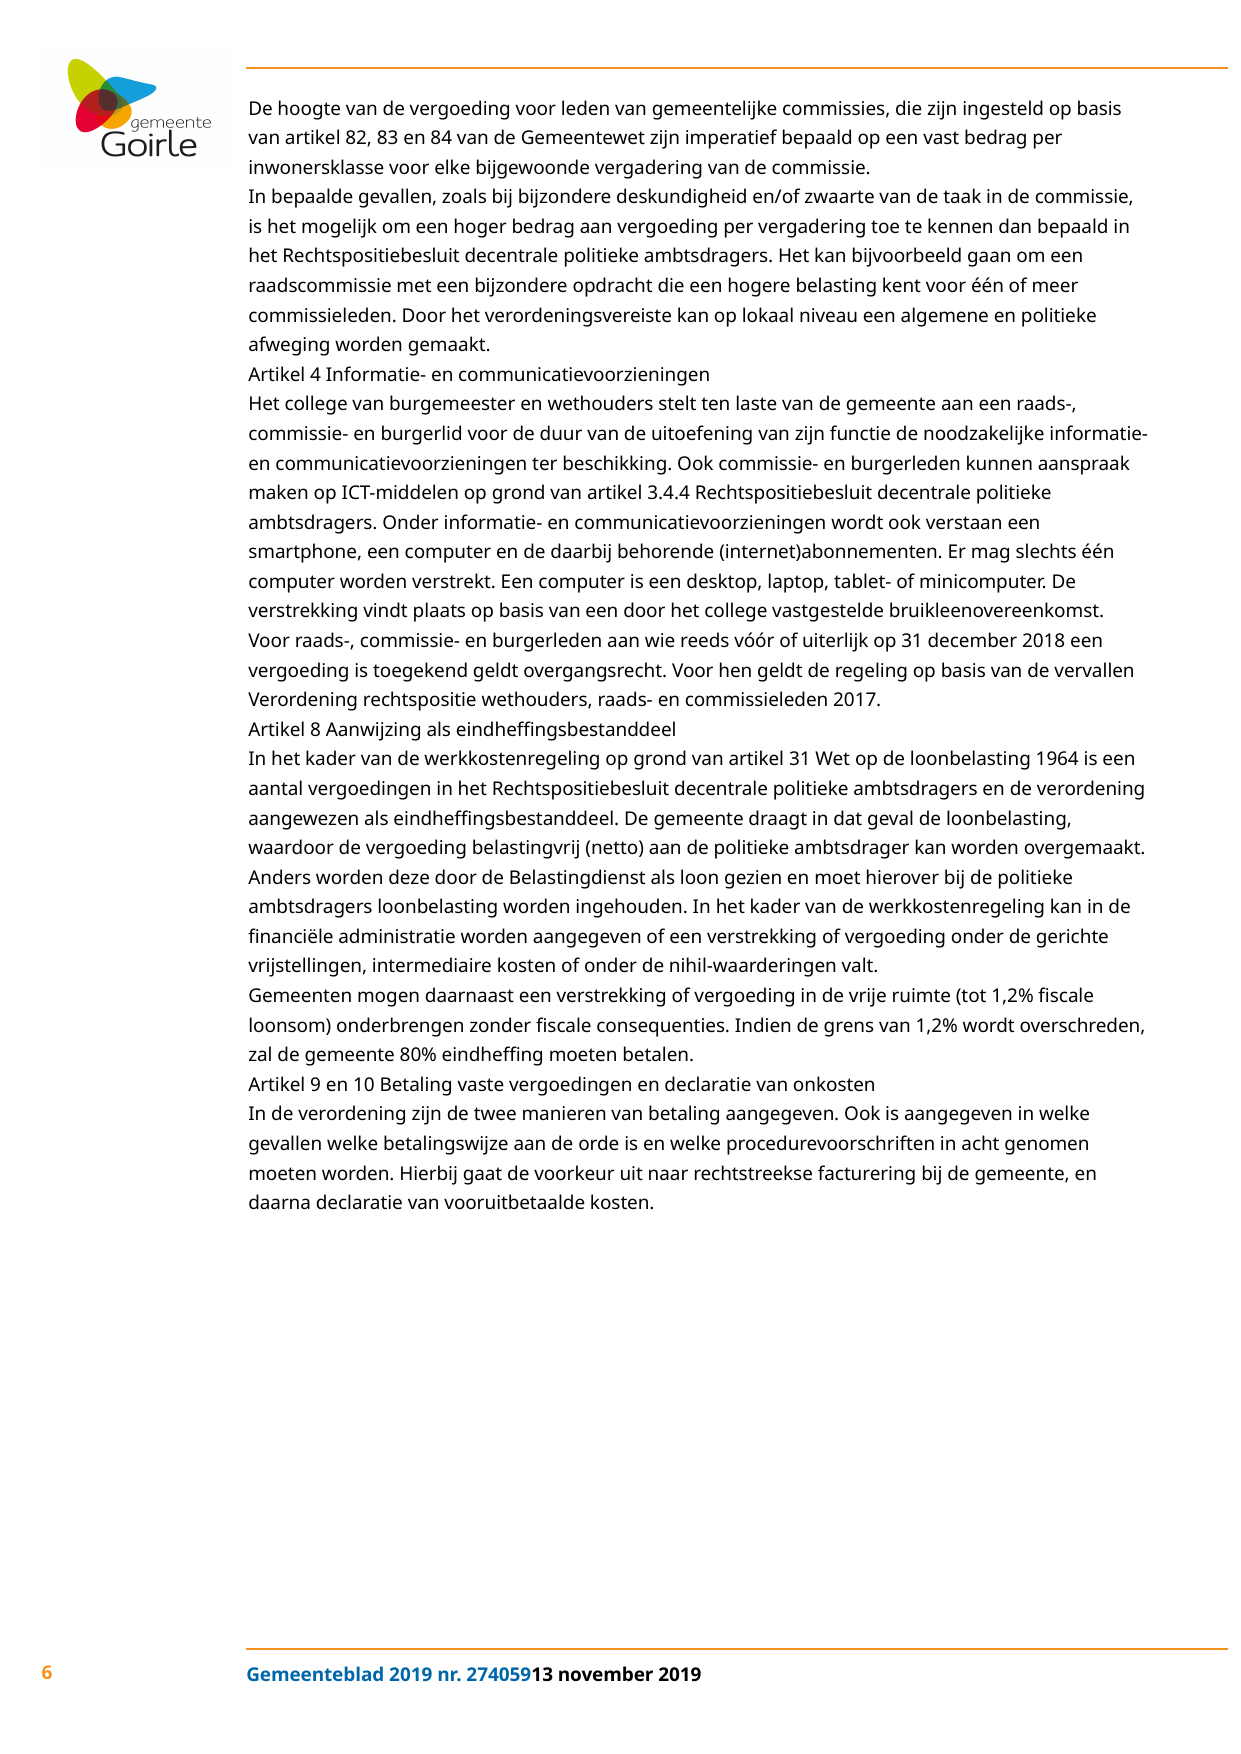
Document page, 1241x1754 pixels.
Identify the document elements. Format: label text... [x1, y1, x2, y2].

text Artikel 9 en 10 Betaling vaste vergoedingen en declaratie van onkosten [248, 1071, 1152, 1097]
text Artikel 8 Aanwijzing als eindheffingsbestanddeel [248, 716, 1152, 742]
text Voor raads-, commissie- en burgerleden aan wie reeds vóór of uiterlijk op 31 december 2018 een vergoeding is toegekend geldt overgangsrecht. Voor hen geldt de regeling op basis van de vervallen Verordening rechtspositie wethouders, raads- en commissieleden 2017. [248, 627, 1152, 712]
text Gemeenten mogen daarnaast een verstrekking of vergoeding in de vrije ruimte (tot 1,2% fiscale loonsom) onderbrengen zonder fiscale consequenties. Indien de grens van 1,2% wordt overschreden, zal de gemeente 80% eindheffing moeten betalen. [248, 982, 1152, 1067]
text De hoogte van de vergoeding voor leden van gemeentelijke commissies, die zijn ingesteld op basis van artikel 82, 83 en 84 van de Gemeentewet zijn imperatief bepaald op een vast bedrag per inwonersklasse voor elke bijgewoonde vergadering van de commissie. [248, 95, 1152, 180]
picture [41, 47, 231, 172]
text Het college van burgemeester en wethouders stelt ten laste van de gemeente aan een raads-, commissie- en burgerlid voor de duur van de uitoefening van zijn functie de noodzakelijke informatie- en communicatievoorzieningen ter beschikking. Ook commissie- en burgerleden kunnen aanspraak maken op ICT-middelen op grond van artikel 3.4.4 Rechtspositiebesluit decentrale politieke ambtsdragers. Onder informatie- en communicatievoorzieningen wordt ook verstaan een smartphone, een computer en de daarbij behorende (internet)abonnementen. Er mag slechts één computer worden verstrekt. Een computer is een desktop, laptop, tablet- of minicomputer. De verstrekking vindt plaats op basis van een door het college vastgestelde bruikleenovereenkomst. [248, 391, 1152, 623]
text In de verordening zijn de twee manieren van betaling aangegeven. Ook is aangegeven in welke gevallen welke betalingswijze aan de orde is en welke procedurevoorschriften in acht genomen moeten worden. Hierbij gaat de voorkeur uit naar rechtstreekse facturering bij de gemeente, en daarna declaratie van vooruitbetaalde kosten. [248, 1101, 1152, 1215]
text Artikel 4 Informatie- en communicatievoorzieningen [248, 361, 1152, 387]
text In bepaalde gevallen, zoals bij bijzondere deskundigheid en/of zwaarte van de taak in de commissie, is het mogelijk om een hoger bedrag aan vergoeding per vergadering toe te kennen dan bepaald in het Rechtspositiebesluit decentrale politieke ambtsdragers. Het kan bijvoorbeeld gaan om een raadscommissie met een bijzondere opdracht die een hogere belasting kent voor één of meer commissieleden. Door het verordeningsvereiste kan op lokaal niveau een algemene en politieke afweging worden gemaakt. [248, 183, 1152, 357]
text In het kader van de werkkostenregeling op grond van artikel 31 Wet op de loonbelasting 1964 is een aantal vergoedingen in het Rechtspositiebesluit decentrale politieke ambtsdragers en de verordening aangewezen als eindheffingsbestanddeel. De gemeente draagt in dat geval de loonbelasting, waardoor de vergoeding belastingvrij (netto) aan de politieke ambtsdrager kan worden overgemaakt. Anders worden deze door de Belastingdienst als loon gezien en moet hierover bij de politieke ambtsdragers loonbelasting worden ingehouden. In het kader van de werkkostenregeling kan in de financiële administratie worden aangegeven of een verstrekking of vergoeding onder de gerichte vrijstellingen, intermediaire kosten of onder de nihil-waarderingen valt. [248, 746, 1152, 978]
